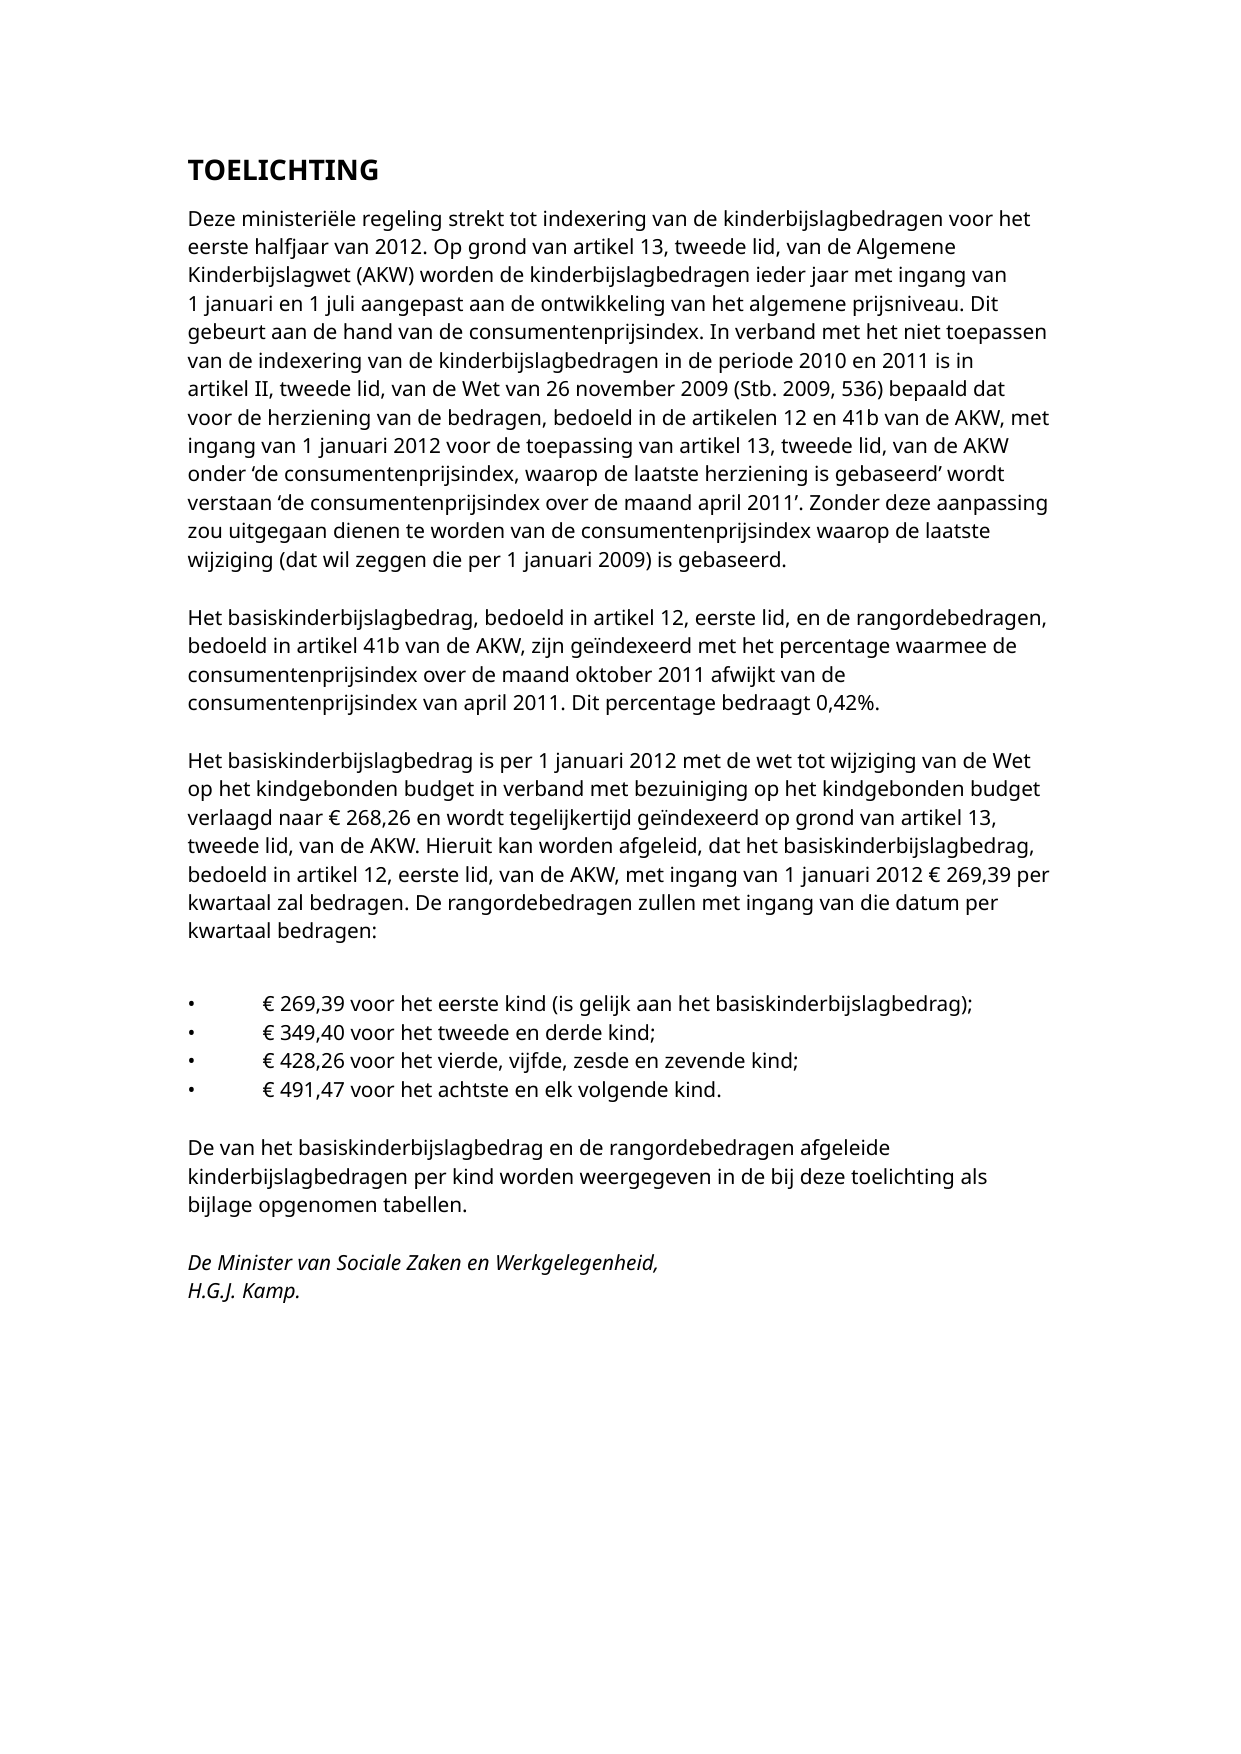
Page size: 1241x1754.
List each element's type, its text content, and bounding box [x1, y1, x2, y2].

text Het basiskinderbijslagbedrag is per 1 januari 2012 met de wet tot wijziging van de Wet op het kindgebonden budget in verband met bezuiniging op het kindgebonden budget verlaagd naar € 268,26 en wordt tegelijkertijd geïndexeerd op grond van artikel 13, tweede lid, van de AKW. Hieruit kan worden afgeleid, dat het basiskinderbijslagbedrag, bedoeld in artikel 12, eerste lid, van de AKW, met ingang van 1 januari 2012 € 269,39 per kwartaal zal bedragen. De rangordebedragen zullen met ingang van die datum per kwartaal bedragen: [187, 746, 1053, 945]
text De Minister van Sociale Zaken en Werkgelegenheid, [187, 1248, 1053, 1277]
list € 269,39 voor het eerste kind (is gelijk aan het basiskinderbijslagbedrag); [187, 989, 1053, 1018]
list € 428,26 voor het vierde, vijfde, zesde en zevende kind; [187, 1046, 1053, 1075]
subtitle TOELICHTING [187, 150, 1053, 189]
text Het basiskinderbijslagbedrag, bedoeld in artikel 12, eerste lid, en de rangordebedragen, bedoeld in artikel 41b van de AKW, zijn geïndexeerd met het percentage waarmee de consumentenprijsindex over de maand oktober 2011 afwijkt van de consumentenprijsindex van april 2011. Dit percentage bedraagt 0,42%. [187, 603, 1053, 717]
text Deze ministeriële regeling strekt tot indexering van de kinderbijslagbedragen voor het eerste halfjaar van 2012. Op grond van artikel 13, tweede lid, van de Algemene Kinderbijslagwet (AKW) worden de kinderbijslagbedragen ieder jaar met ingang van 1 januari en 1 juli aangepast aan de ontwikkeling van het algemene prijsniveau. Dit gebeurt aan de hand van de consumentenprijsindex. In verband met het niet toepassen van de indexering van de kinderbijslagbedragen in de periode 2010 en 2011 is in artikel II, tweede lid, van de Wet van 26 november 2009 (Stb. 2009, 536) bepaald dat voor de herziening van de bedragen, bedoeld in de artikelen 12 en 41b van de AKW, met ingang van 1 januari 2012 voor de toepassing van artikel 13, tweede lid, van de AKW onder ‘de consumentenprijsindex, waarop de laatste herziening is gebaseerd’ wordt verstaan ‘de consumentenprijsindex over de maand april 2011’. Zonder deze aanpassing zou uitgegaan dienen te worden van de consumentenprijsindex waarop de laatste wijziging (dat wil zeggen die per 1 januari 2009) is gebaseerd. [187, 204, 1053, 573]
list € 349,40 voor het tweede en derde kind; [187, 1018, 1053, 1046]
list € 491,47 voor het achtste en elk volgende kind. [187, 1075, 1053, 1103]
text H.G.J. Kamp. [187, 1277, 1053, 1305]
text De van het basiskinderbijslagbedrag en de rangordebedragen afgeleide kinderbijslagbedragen per kind worden weergegeven in de bij deze toelichting als bijlage opgenomen tabellen. [187, 1133, 1053, 1219]
